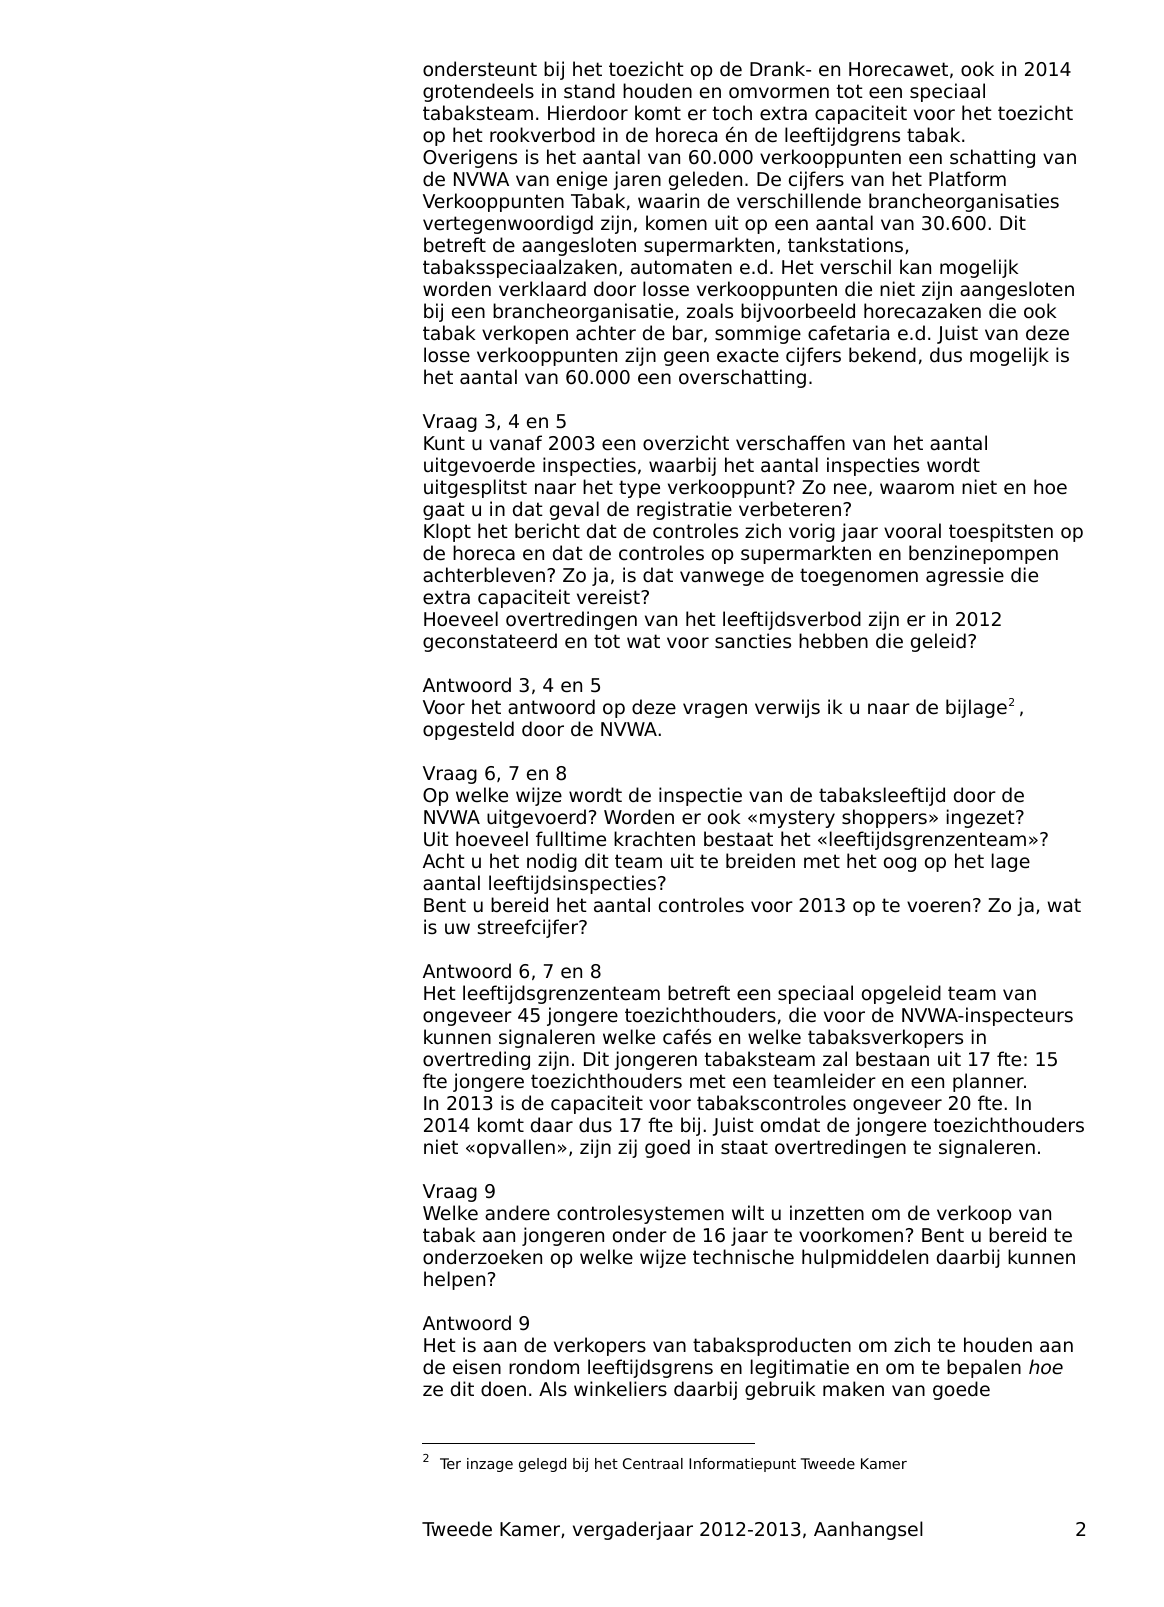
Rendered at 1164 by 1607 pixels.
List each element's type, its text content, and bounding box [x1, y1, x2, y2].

text Vraag 3, 4 en 5 [422, 411, 1087, 433]
text In 2013 is de capaciteit voor tabakscontroles ongeveer 20 fte. In 2014 komt daar dus 17 fte bij. Juist omdat de jongere toezichthouders niet «opvallen», zijn zij goed in staat overtredingen te signaleren. [422, 1093, 1087, 1159]
text Antwoord 6, 7 en 8 [422, 961, 1087, 983]
text Antwoord 3, 4 en 5 [422, 675, 1087, 697]
text Welke andere controlesystemen wilt u inzetten om de verkoop van tabak aan jongeren onder de 16 jaar te voorkomen? Bent u bereid te onderzoeken op welke wijze technische hulpmiddelen daarbij kunnen helpen? [422, 1203, 1087, 1291]
text Vraag 6, 7 en 8 [422, 763, 1087, 785]
text Hoeveel overtredingen van het leeftijdsverbod zijn er in 2012 geconstateerd en tot wat voor sancties hebben die geleid? [422, 609, 1087, 653]
text Vraag 9 [422, 1181, 1087, 1203]
text Voor het antwoord op deze vragen verwijs ik u naar de bijlage, opgesteld door de NVWA. [422, 697, 1087, 741]
text Het leeftijdsgrenzenteam betreft een speciaal opgeleid team van ongeveer 45 jongere toezichthouders, die voor de NVWA-inspecteurs kunnen signaleren welke cafés en welke tabaksverkopers in overtreding zijn. Dit jongeren tabaksteam zal bestaan uit 17 fte: 15 fte jongere toezichthouders met een teamleider en een planner. [422, 983, 1087, 1093]
text Kunt u vanaf 2003 een overzicht verschaffen van het aantal uitgevoerde inspecties, waarbij het aantal inspecties wordt uitgesplitst naar het type verkooppunt? Zo nee, waarom niet en hoe gaat u in dat geval de registratie verbeteren? [422, 433, 1087, 521]
text Ter inzage gelegd bij het Centraal Informatiepunt Tweede Kamer [422, 1452, 1087, 1474]
text Uit hoeveel fulltime krachten bestaat het «leeftijdsgrenzenteam»? Acht u het nodig dit team uit te breiden met het oog op het lage aantal leeftijdsinspecties? [422, 829, 1087, 895]
text ondersteunt bij het toezicht op de Drank- en Horecawet, ook in 2014 grotendeels in stand houden en omvormen tot een speciaal tabaksteam. Hierdoor komt er toch extra capaciteit voor het toezicht op het rookverbod in de horeca én de leeftijdgrens tabak. [422, 59, 1087, 147]
text Klopt het bericht dat de controles zich vorig jaar vooral toespitsten op de horeca en dat de controles op supermarkten en benzinepompen achterbleven? Zo ja, is dat vanwege de toegenomen agressie die extra capaciteit vereist? [422, 521, 1087, 609]
text Bent u bereid het aantal controles voor 2013 op te voeren? Zo ja, wat is uw streefcijfer? [422, 895, 1087, 939]
text Op welke wijze wordt de inspectie van de tabaksleeftijd door de NVWA uitgevoerd? Worden er ook «mystery shoppers» ingezet? [422, 785, 1087, 829]
text Overigens is het aantal van 60.000 verkooppunten een schatting van de NVWA van enige jaren geleden. De cijfers van het Platform Verkooppunten Tabak, waarin de verschillende brancheorganisaties vertegenwoordigd zijn, komen uit op een aantal van 30.600. Dit betreft de aangesloten supermarkten, tankstations, tabaksspeciaalzaken, automaten e.d. Het verschil kan mogelijk worden verklaard door losse verkooppunten die niet zijn aangesloten bij een brancheorganisatie, zoals bijvoorbeeld horecazaken die ook tabak verkopen achter de bar, sommige cafetaria e.d. Juist van deze losse verkooppunten zijn geen exacte cijfers bekend, dus mogelijk is het aantal van 60.000 een overschatting. [422, 147, 1087, 389]
text Antwoord 9 [422, 1313, 1087, 1335]
text Het is aan de verkopers van tabaksproducten om zich te houden aan de eisen rondom leeftijdsgrens en legitimatie en om te bepalen hoe ze dit doen. Als winkeliers daarbij gebruik maken van goede [422, 1335, 1087, 1401]
